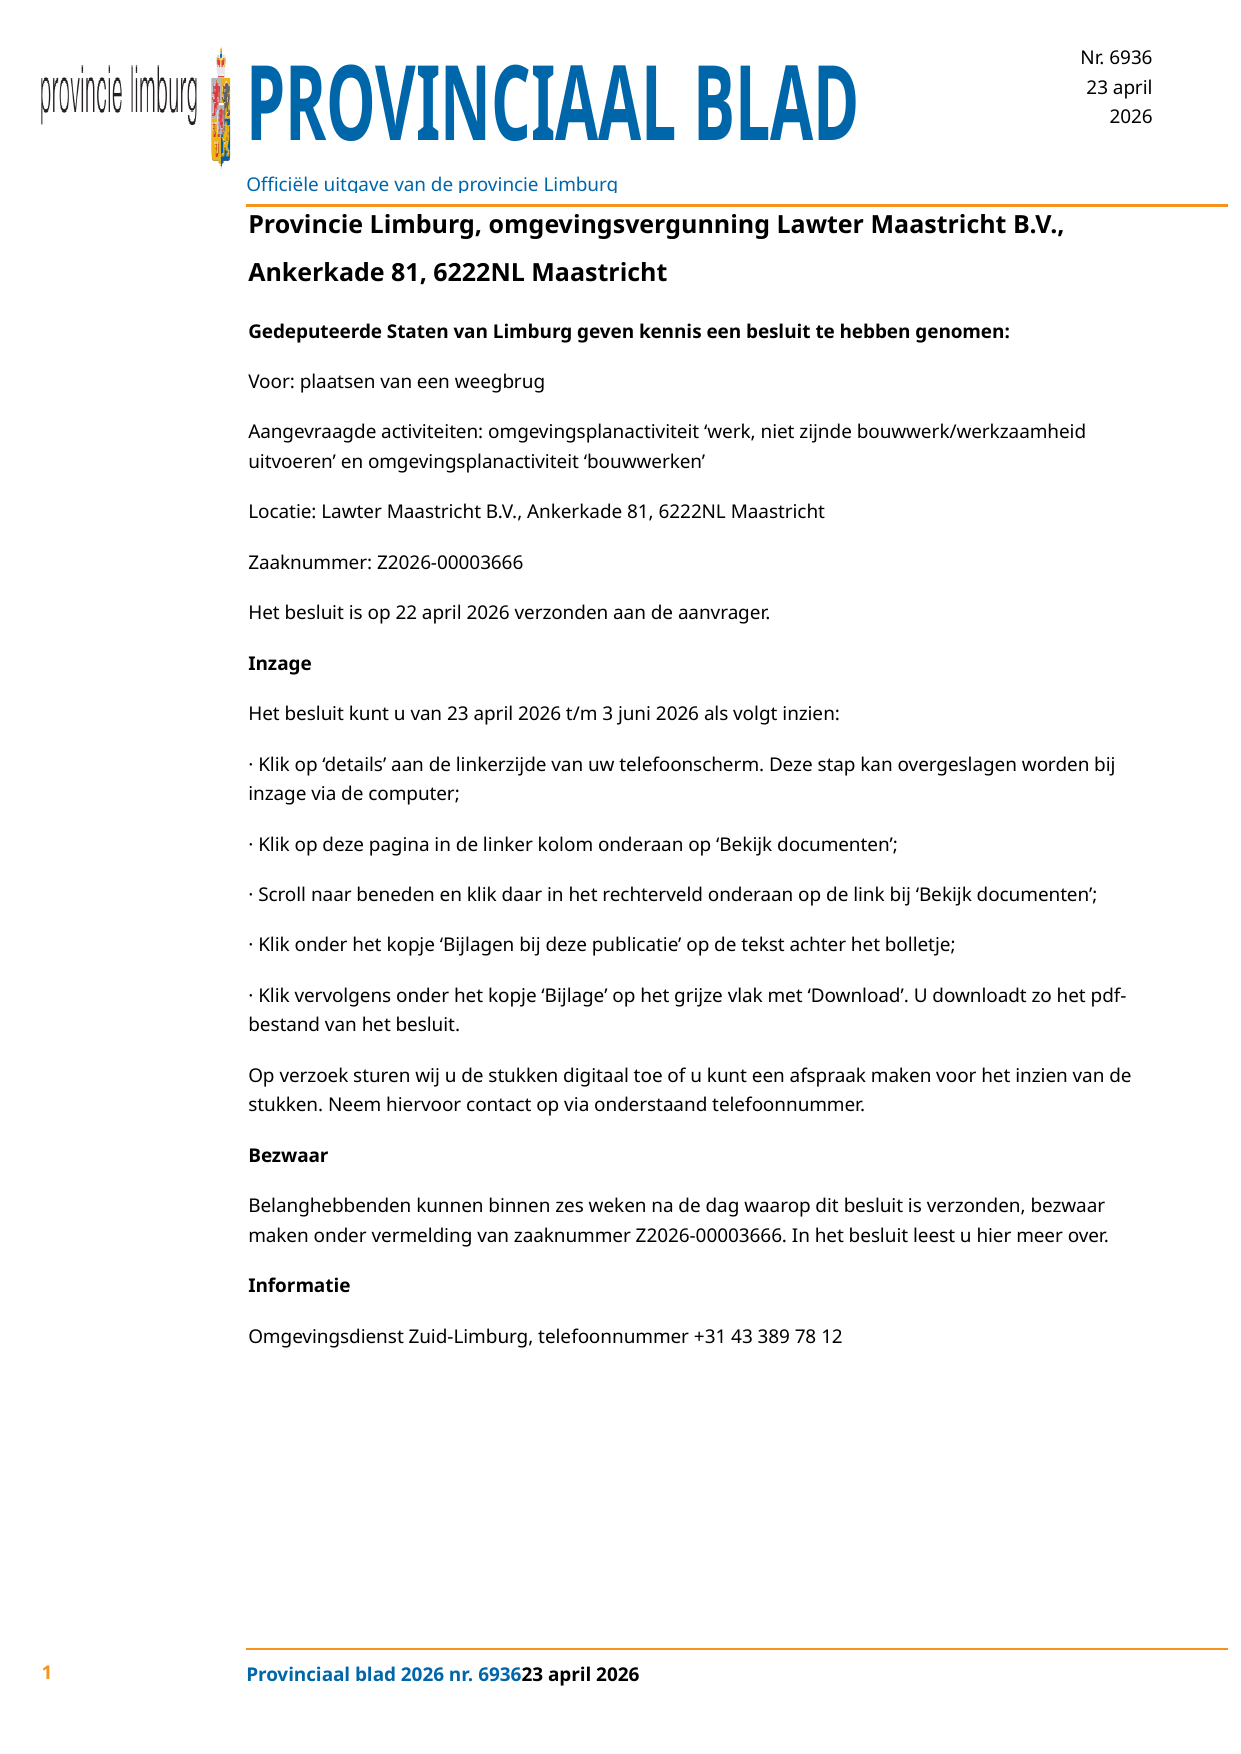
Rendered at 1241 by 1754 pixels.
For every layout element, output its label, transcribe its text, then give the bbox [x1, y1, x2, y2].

text · Scroll naar beneden en klik daar in het rechterveld onderaan op de link bij ‘Bekijk documenten’; [248, 881, 1152, 907]
text Het besluit kunt u van 23 april 2026 t/m 3 juni 2026 als volgt inzien: [248, 700, 1152, 726]
text · Klik op deze pagina in de linker kolom onderaan op ‘Bekijk documenten’; [248, 831, 1152, 857]
text Op verzoek sturen wij u de stukken digitaal toe of u kunt een afspraak maken voor het inzien van de stukken. Neem hiervoor contact op via onderstaand telefoonnummer. [248, 1062, 1152, 1117]
text Informatie [248, 1272, 1152, 1298]
text · Klik vervolgens onder het kopje ‘Bijlage’ op het grijze vlak met ‘Download’. U downloadt zo het pdf-bestand van het besluit. [248, 982, 1152, 1037]
text Het besluit is op 22 april 2026 verzonden aan de aanvrager. [248, 599, 1152, 625]
text Omgevingsdienst Zuid-Limburg, telefoonnummer +31 43 389 78 12 [248, 1323, 1152, 1349]
text Inzage [248, 650, 1152, 676]
text Locatie: Lawter Maastricht B.V., Ankerkade 81, 6222NL Maastricht [248, 499, 1152, 524]
text · Klik op ‘details’ aan de linkerzijde van uw telefoonscherm. Deze stap kan overgeslagen worden bij inzage via de computer; [248, 751, 1152, 806]
text Aangevraagde activiteiten: omgevingsplanactiviteit ‘werk, niet zijnde bouwwerk/werkzaamheid uitvoeren’ en omgevingsplanactiviteit ‘bouwwerken’ [248, 419, 1152, 474]
text Belanghebbenden kunnen binnen zes weken na de dag waarop dit besluit is verzonden, bezwaar maken onder vermelding van zaaknummer Z2026-00003666. In het besluit leest u hier meer over. [248, 1192, 1152, 1248]
text Zaaknummer: Z2026-00003666 [248, 549, 1152, 575]
text Bezwaar [248, 1142, 1152, 1168]
text Provincie Limburg, omgevingsvergunning Lawter Maastricht B.V., Ankerkade 81, 6222NL Maastricht [248, 207, 1152, 288]
text · Klik onder het kopje ‘Bijlagen bij deze publicatie’ op de tekst achter het bolletje; [248, 932, 1152, 957]
text Voor: plaatsen van een weegbrug [248, 368, 1152, 394]
picture [41, 47, 231, 172]
text Gedeputeerde Staten van Limburg geven kennis een besluit te hebben genomen: [248, 318, 1152, 344]
